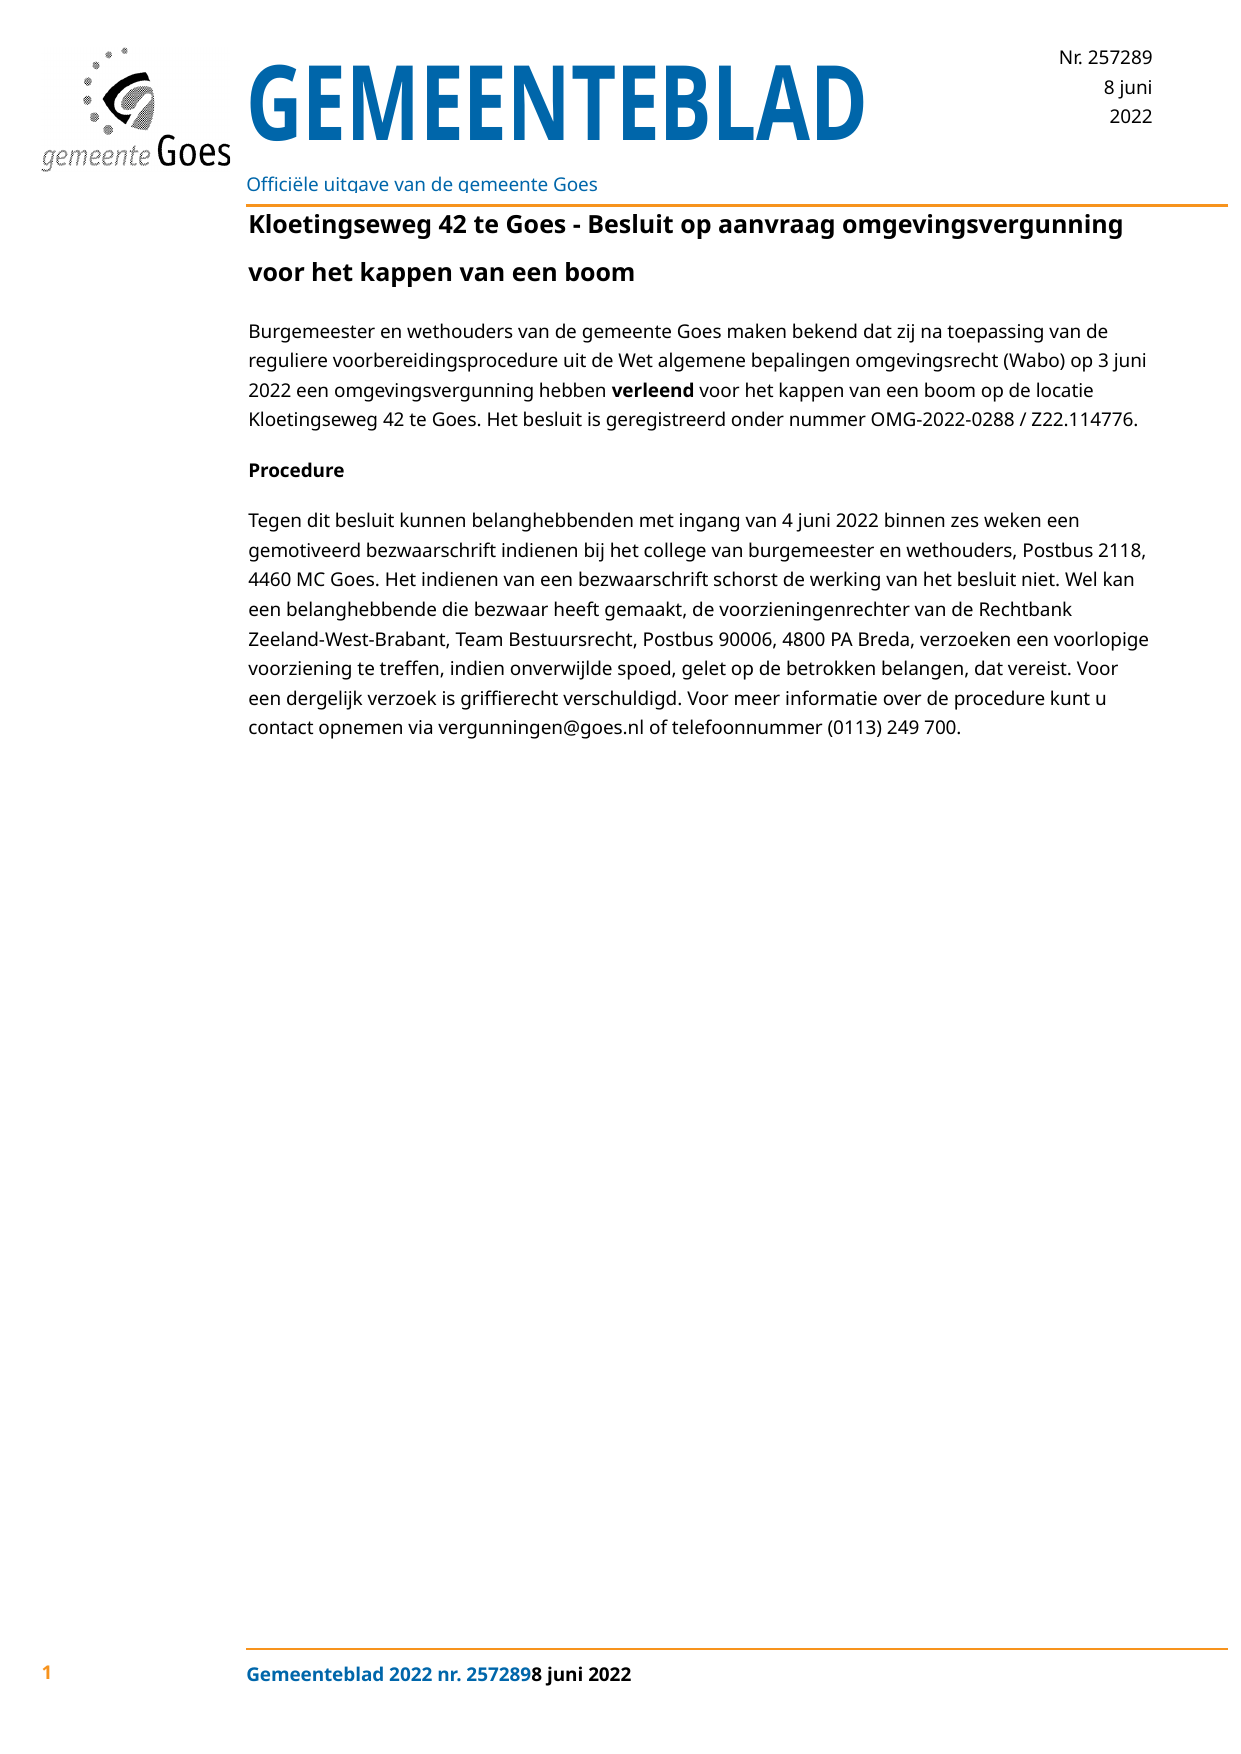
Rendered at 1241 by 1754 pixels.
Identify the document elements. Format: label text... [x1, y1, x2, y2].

picture [41, 47, 231, 172]
text Procedure [248, 457, 1152, 483]
text Burgemeester en wethouders van de gemeente Goes maken bekend dat zij na toepassing van de reguliere voorbereidingsprocedure uit de Wet algemene bepalingen omgevingsrecht (Wabo) op 3 juni 2022 een omgevingsvergunning hebben verleend voor het kappen van een boom op de locatie Kloetingseweg 42 te Goes. Het besluit is geregistreerd onder nummer OMG-2022-0288 / Z22.114776. [248, 318, 1152, 432]
text Kloetingseweg 42 te Goes - Besluit op aanvraag omgevingsvergunning voor het kappen van een boom [248, 207, 1152, 288]
text Tegen dit besluit kunnen belanghebbenden met ingang van 4 juni 2022 binnen zes weken een gemotiveerd bezwaarschrift indienen bij het college van burgemeester en wethouders, Postbus 2118, 4460 MC Goes. Het indienen van een bezwaarschrift schorst de werking van het besluit niet. Wel kan een belanghebbende die bezwaar heeft gemaakt, de voorzieningenrechter van de Rechtbank Zeeland-West-Brabant, Team Bestuursrecht, Postbus 90006, 4800 PA Breda, verzoeken een voorlopige voorziening te treffen, indien onverwijlde spoed, gelet op de betrokken belangen, dat vereist. Voor een dergelijk verzoek is griffierecht verschuldigd. Voor meer informatie over de procedure kunt u contact opnemen via vergunningen@goes.nl of telefoonnummer (0113) 249 700. [248, 507, 1152, 740]
